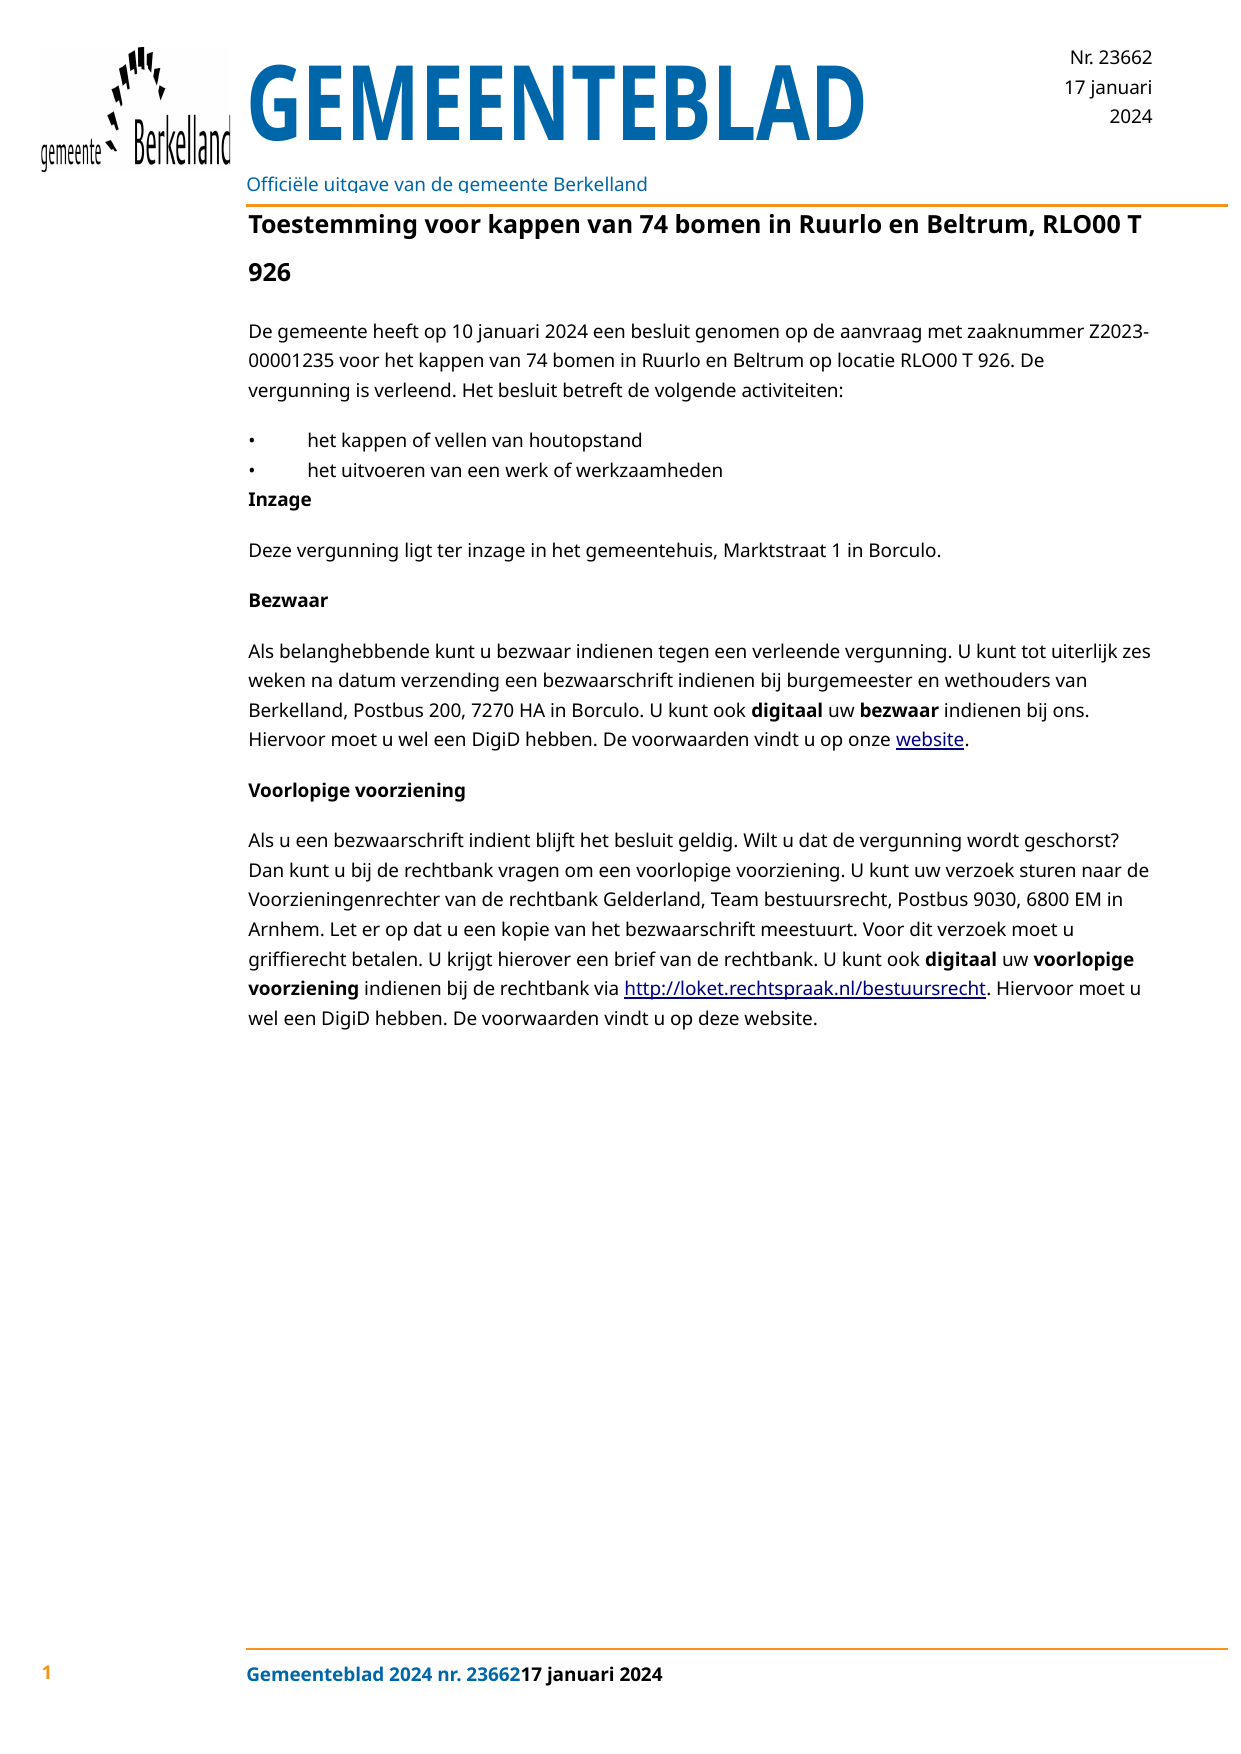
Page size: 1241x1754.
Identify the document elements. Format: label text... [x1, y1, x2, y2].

text Als belanghebbende kunt u bezwaar indienen tegen een verleende vergunning. U kunt tot uiterlijk zes weken na datum verzending een bezwaarschrift indienen bij burgemeester en wethouders van Berkelland, Postbus 200, 7270 HA in Borculo. U kunt ook digitaal uw bezwaar indienen bij ons. Hiervoor moet u wel een DigiD hebben. De voorwaarden vindt u op onze website. [248, 638, 1152, 752]
list het uitvoeren van een werk of werkzaamheden [248, 457, 1152, 483]
picture [41, 47, 231, 172]
list het kappen of vellen van houtopstand [248, 427, 1152, 453]
text Deze vergunning ligt ter inzage in het gemeentehuis, Marktstraat 1 in Borculo. [248, 537, 1152, 563]
text Voorlopige voorziening [248, 777, 1152, 803]
text Toestemming voor kappen van 74 bomen in Ruurlo en Beltrum, RLO00 T 926 [248, 207, 1152, 288]
text De gemeente heeft op 10 januari 2024 een besluit genomen op de aanvraag met zaaknummer Z2023-00001235 voor het kappen van 74 bomen in Ruurlo en Beltrum op locatie RLO00 T 926. De vergunning is verleend. Het besluit betreft de volgende activiteiten: [248, 318, 1152, 403]
text Bezwaar [248, 587, 1152, 613]
text Als u een bezwaarschrift indient blijft het besluit geldig. Wilt u dat de vergunning wordt geschorst? Dan kunt u bij de rechtbank vragen om een voorlopige voorziening. U kunt uw verzoek sturen naar de Voorzieningenrechter van de rechtbank Gelderland, Team bestuursrecht, Postbus 9030, 6800 EM in Arnhem. Let er op dat u een kopie van het bezwaarschrift meestuurt. Voor dit verzoek moet u griffierecht betalen. U krijgt hierover een brief van de rechtbank. U kunt ook digitaal uw voorlopige voorziening indienen bij de rechtbank via http://loket.rechtspraak.nl/bestuursrecht. Hiervoor moet u wel een DigiD hebben. De voorwaarden vindt u op deze website. [248, 827, 1152, 1031]
text Inzage [248, 487, 1152, 512]
